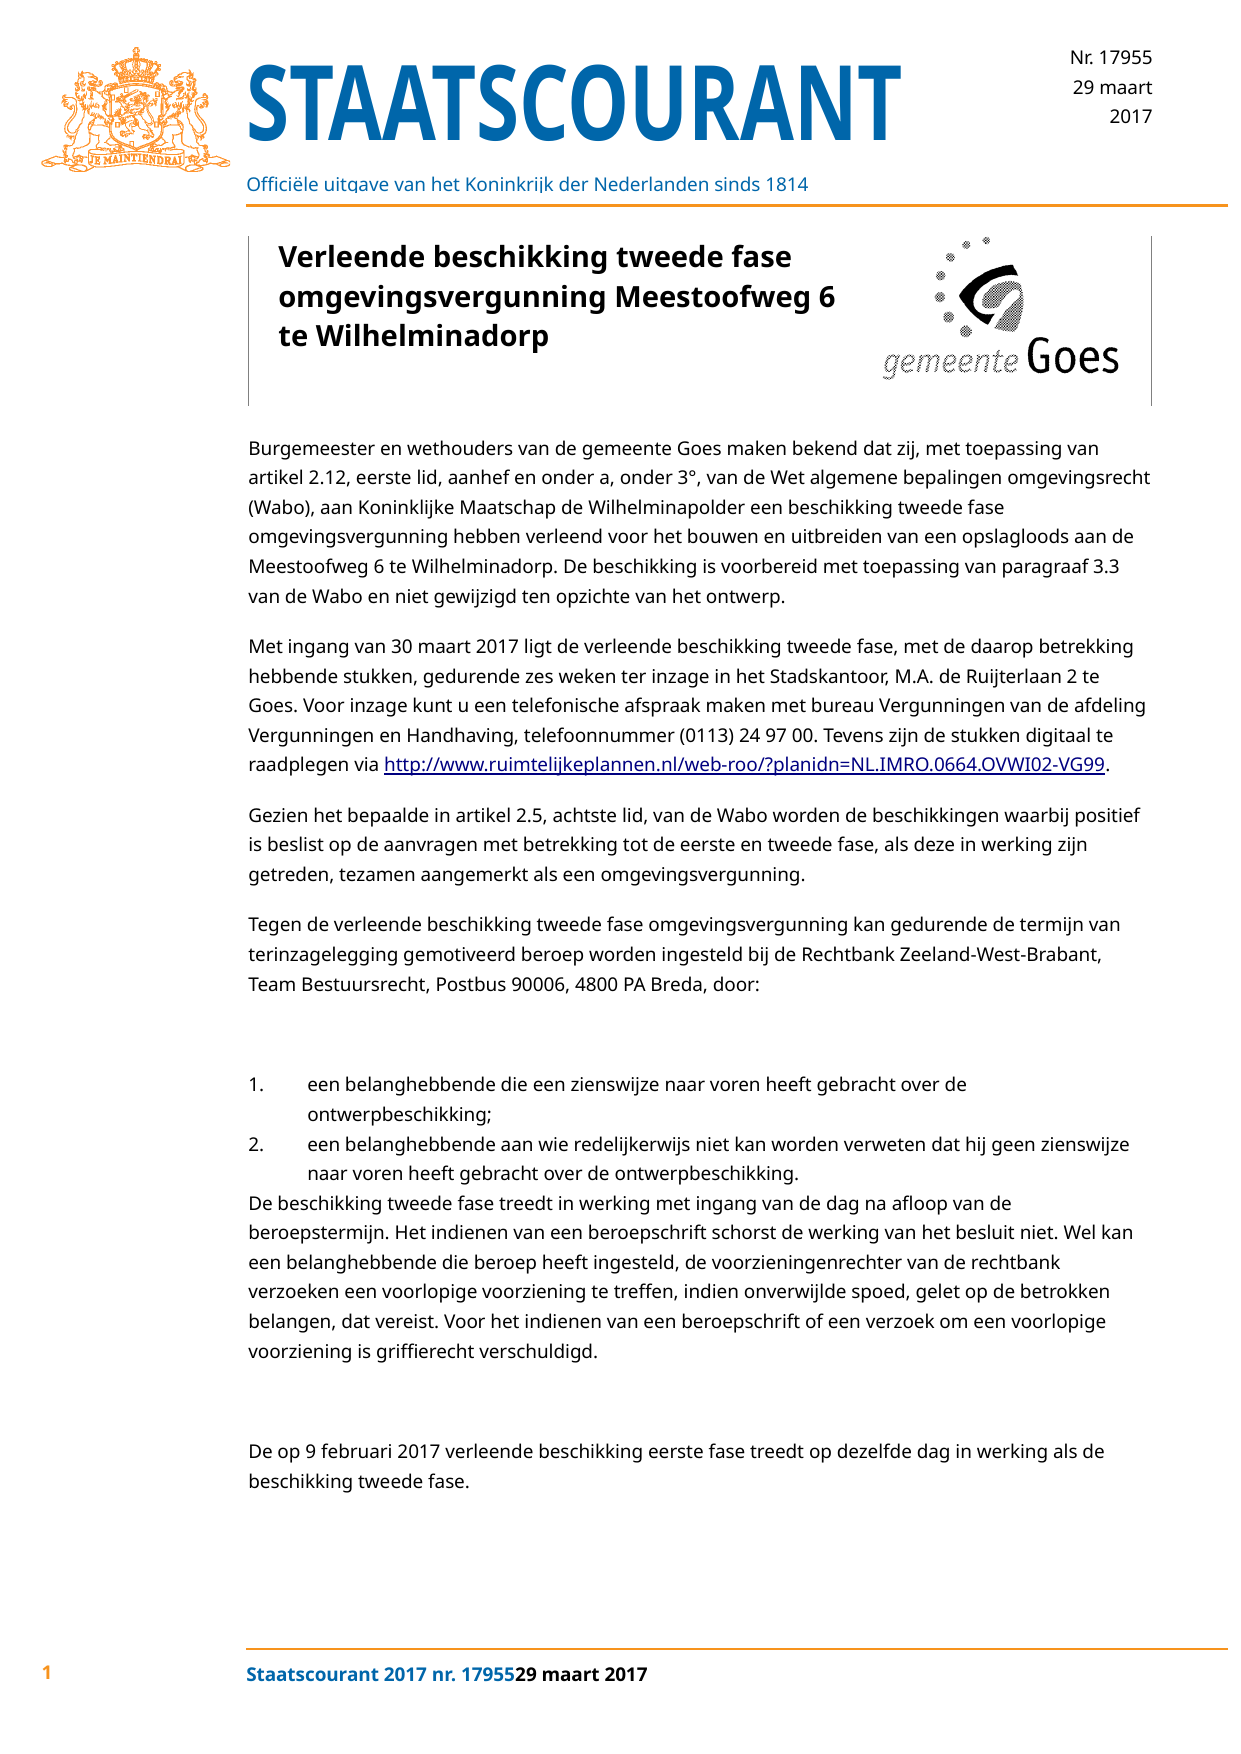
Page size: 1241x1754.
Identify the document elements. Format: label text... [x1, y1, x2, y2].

text Gezien het bepaalde in artikel 2.5, achtste lid, van de Wabo worden de beschikkingen waarbij positief is beslist op de aanvragen met betrekking tot de eerste en tweede fase, als deze in werking zijn getreden, tezamen aangemerkt als een omgevingsvergunning. [248, 802, 1152, 887]
text De op 9 februari 2017 verleende beschikking eerste fase treedt op dezelfde dag in werking als de beschikking tweede fase. [248, 1439, 1152, 1494]
text De beschikking tweede fase treedt in werking met ingang van de dag na afloop van de beroepstermijn. Het indienen van een beroepschrift schorst de werking van het besluit niet. Wel kan een belanghebbende die beroep heeft ingesteld, de voorzieningenrechter van de rechtbank verzoeken een voorlopige voorziening te treffen, indien onverwijlde spoed, gelet op de betrokken belangen, dat vereist. Voor het indienen van een beroepschrift of een verzoek om een voorlopige voorziening is griffierecht verschuldigd. [248, 1190, 1152, 1364]
text Met ingang van 30 maart 2017 ligt de verleende beschikking tweede fase, met de daarop betrekking hebbende stukken, gedurende zes weken ter inzage in het Stadskantoor, M.A. de Ruijterlaan 2 te Goes. Voor inzage kunt u een telefonische afspraak maken met bureau Vergunningen van de afdeling Vergunningen en Handhaving, telefoonnummer (0113) 24 97 00. Tevens zijn de stukken digitaal te raadplegen via http://www.ruimtelijkeplannen.nl/web-roo/?planidn=NL.IMRO.0664.OVWI02-VG99. [248, 633, 1152, 777]
picture [41, 47, 231, 172]
table_header Verleende beschikking tweede fase omgevingsvergunning Meestoofweg 6 te Wilhelminadorp [249, 236, 850, 406]
picture [882, 236, 1119, 380]
list een belanghebbende aan wie redelijkerwijs niet kan worden verweten dat hij geen zienswijze naar voren heeft gebracht over de ontwerpbeschikking. [248, 1131, 1152, 1186]
text Tegen de verleende beschikking tweede fase omgevingsvergunning kan gedurende de termijn van terinzagelegging gemotiveerd beroep worden ingesteld bij de Rechtbank Zeeland-West-Brabant, Team Bestuursrecht, Postbus 90006, 4800 PA Breda, door: [248, 912, 1152, 997]
table_header [850, 236, 1151, 406]
list een belanghebbende die een zienswijze naar voren heeft gebracht over de ontwerpbeschikking; [248, 1072, 1152, 1127]
text Burgemeester en wethouders van de gemeente Goes maken bekend dat zij, met toepassing van artikel 2.12, eerste lid, aanhef en onder a, onder 3°, van de Wet algemene bepalingen omgevingsrecht (Wabo), aan Koninklijke Maatschap de Wilhelminapolder een beschikking tweede fase omgevingsvergunning hebben verleend voor het bouwen en uitbreiden van een opslagloods aan de Meestoofweg 6 te Wilhelminadorp. De beschikking is voorbereid met toepassing van paragraaf 3.3 van de Wabo en niet gewijzigd ten opzichte van het ontwerp. [248, 435, 1152, 609]
